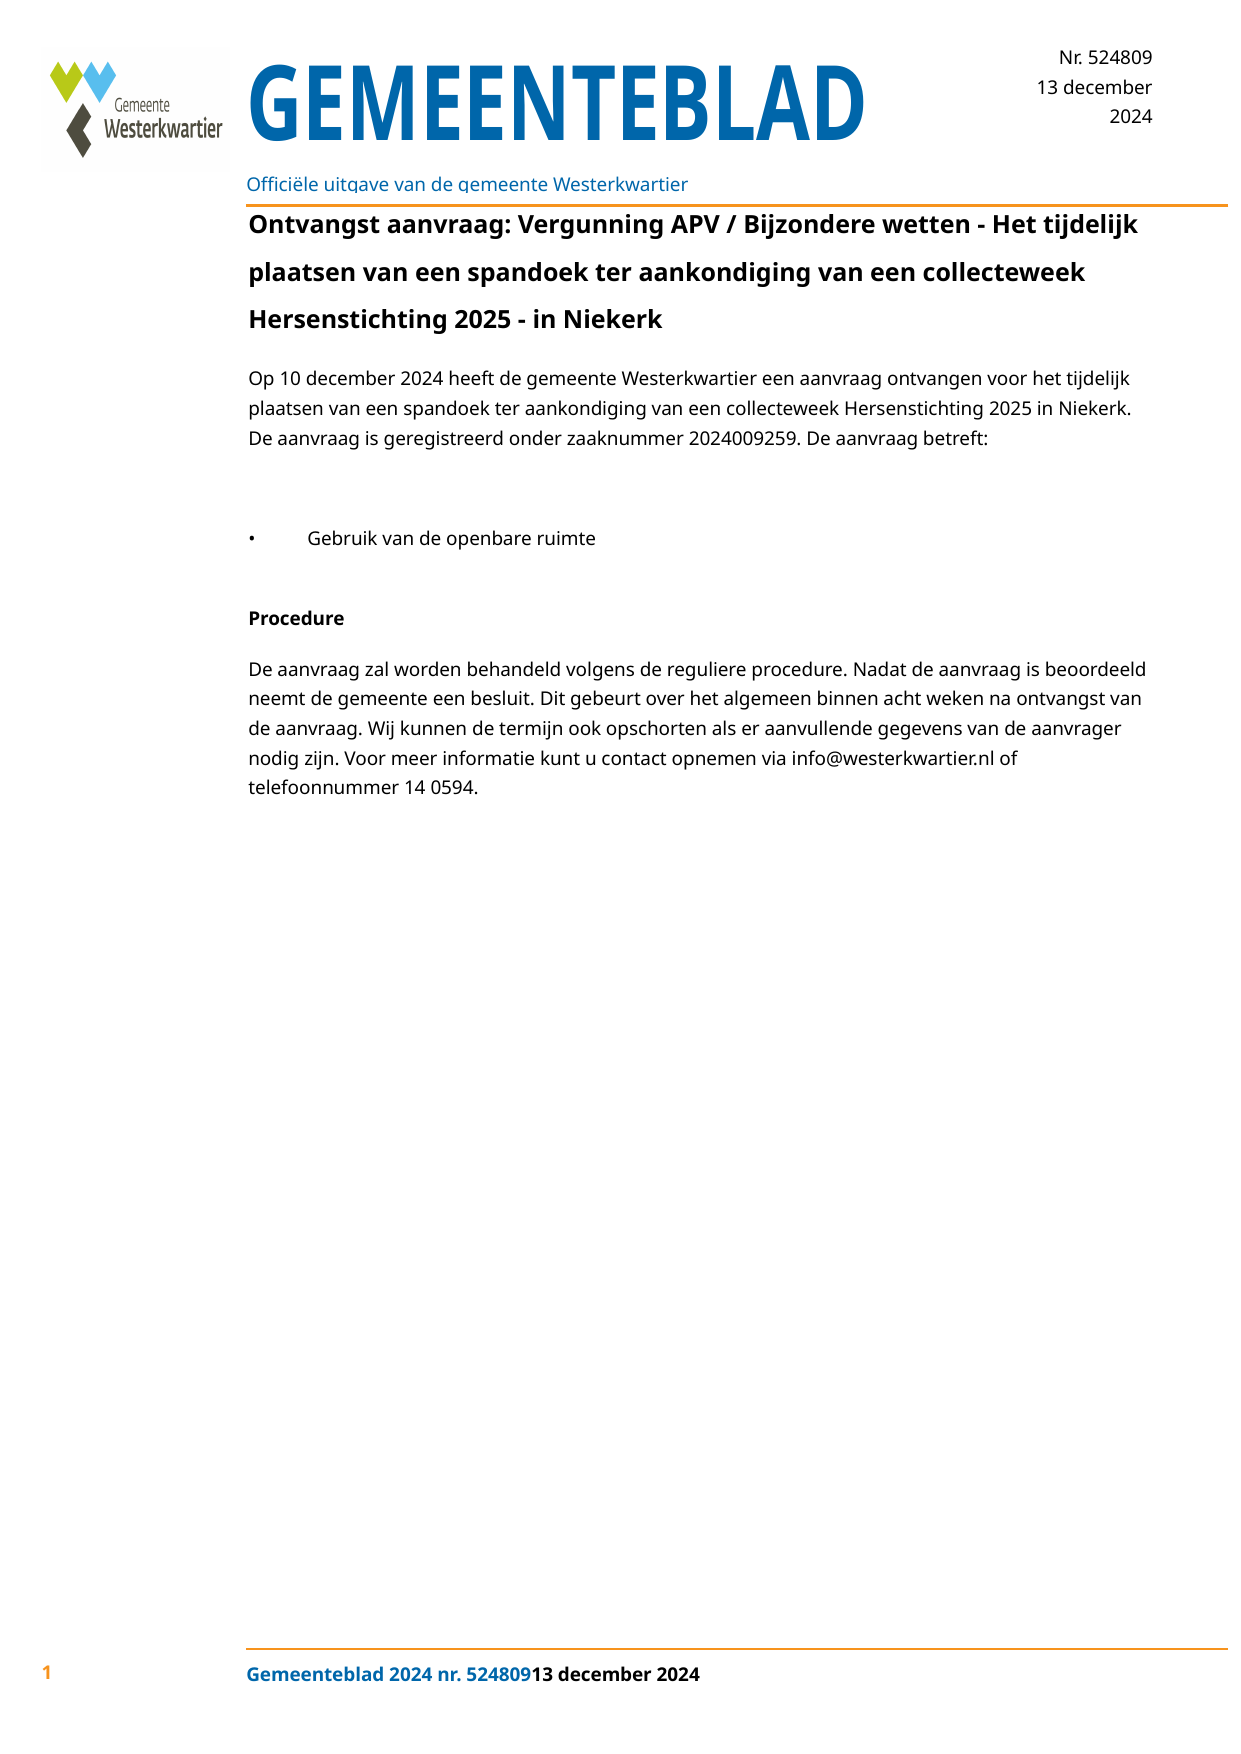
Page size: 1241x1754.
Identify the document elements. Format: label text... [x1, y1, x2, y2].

text Op 10 december 2024 heeft de gemeente Westerkwartier een aanvraag ontvangen voor het tijdelijk plaatsen van een spandoek ter aankondiging van een collecteweek Hersenstichting 2025 in Niekerk. De aanvraag is geregistreerd onder zaaknummer 2024009259. De aanvraag betreft: [248, 366, 1152, 450]
list Gebruik van de openbare ruimte [248, 526, 1152, 551]
picture [41, 47, 231, 172]
text Ontvangst aanvraag: Vergunning APV / Bijzondere wetten - Het tijdelijk plaatsen van een spandoek ter aankondiging van een collecteweek Hersenstichting 2025 - in Niekerk [248, 207, 1152, 336]
text De aanvraag zal worden behandeld volgens de reguliere procedure. Nadat de aanvraag is beoordeeld neemt de gemeente een besluit. Dit gebeurt over het algemeen binnen acht weken na ontvangst van de aanvraag. Wij kunnen de termijn ook opschorten als er aanvullende gegevens van de aanvrager nodig zijn. Voor meer informatie kunt u contact opnemen via info@westerkwartier.nl of telefoonnummer 14 0594. [248, 656, 1152, 800]
text Procedure [248, 606, 1152, 631]
